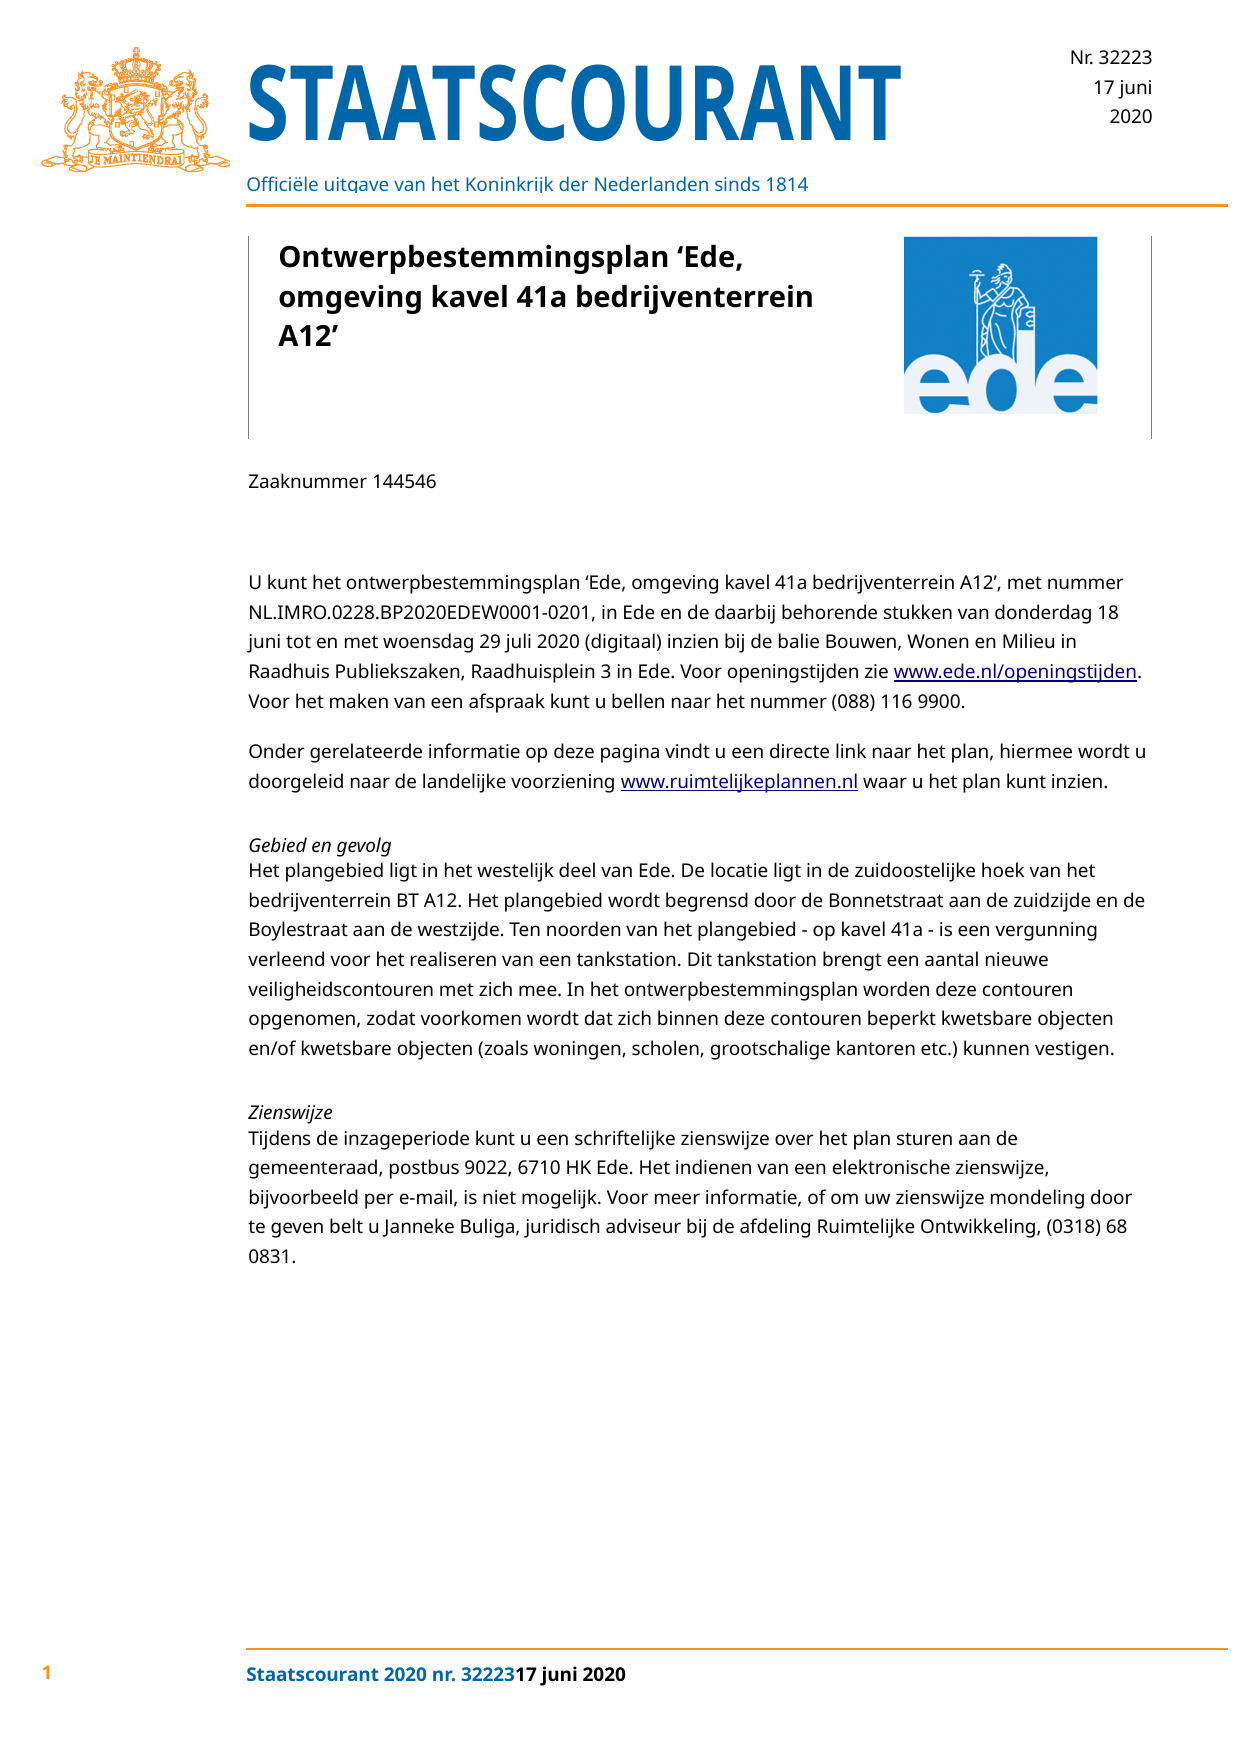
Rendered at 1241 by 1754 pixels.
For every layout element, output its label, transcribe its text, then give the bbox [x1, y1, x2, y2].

text U kunt het ontwerpbestemmingsplan ‘Ede, omgeving kavel 41a bedrijventerrein A12’, met nummer NL.IMRO.0228.BP2020EDEW0001-0201, in Ede en de daarbij behorende stukken van donderdag 18 juni tot en met woensdag 29 juli 2020 (digitaal) inzien bij de balie Bouwen, Wonen en Milieu in Raadhuis Publiekszaken, Raadhuisplein 3 in Ede. Voor openingstijden zie www.ede.nl/openingstijden. Voor het maken van een afspraak kunt u bellen naar het nummer (088) 116 9900. [248, 569, 1152, 713]
table_header [850, 236, 903, 413]
text Gebied en gevolg [248, 832, 1152, 857]
text Onder gerelateerde informatie op deze pagina vindt u een directe link naar het plan, hiermee wordt u doorgeleid naar de landelijke voorziening www.ruimtelijkeplannen.nl waar u het plan kunt inzien. [248, 738, 1152, 793]
picture [41, 47, 231, 172]
picture [903, 236, 1098, 414]
table_header [1098, 236, 1151, 413]
text Zaaknummer 144546 [248, 469, 1152, 494]
table_header [850, 414, 1151, 439]
text Tijdens de inzageperiode kunt u een schriftelijke zienswijze over het plan sturen aan de gemeenteraad, postbus 9022, 6710 HK Ede. Het indienen van een elektronische zienswijze, bijvoorbeeld per e-mail, is niet mogelijk. Voor meer informatie, of om uw zienswijze mondeling door te geven belt u Janneke Buliga, juridisch adviseur bij de afdeling Ruimtelijke Ontwikkeling, (0318) 68 0831. [248, 1125, 1152, 1269]
text Het plangebied ligt in het westelijk deel van Ede. De locatie ligt in de zuidoostelijke hoek van het bedrijventerrein BT A12. Het plangebied wordt begrensd door de Bonnetstraat aan de zuidzijde en de Boylestraat aan de westzijde. Ten noorden van het plangebied - op kavel 41a - is een vergunning verleend voor het realiseren van een tankstation. Dit tankstation brengt een aantal nieuwe veiligheidscontouren met zich mee. In het ontwerpbestemmingsplan worden deze contouren opgenomen, zodat voorkomen wordt dat zich binnen deze contouren beperkt kwetsbare objecten en/of kwetsbare objecten (zoals woningen, scholen, grootschalige kantoren etc.) kunnen vestigen. [248, 857, 1152, 1061]
text Zienswijze [248, 1099, 1152, 1125]
table_header Ontwerpbestemmingsplan ‘Ede, omgeving kavel 41a bedrijventerrein A12’ [249, 236, 850, 439]
